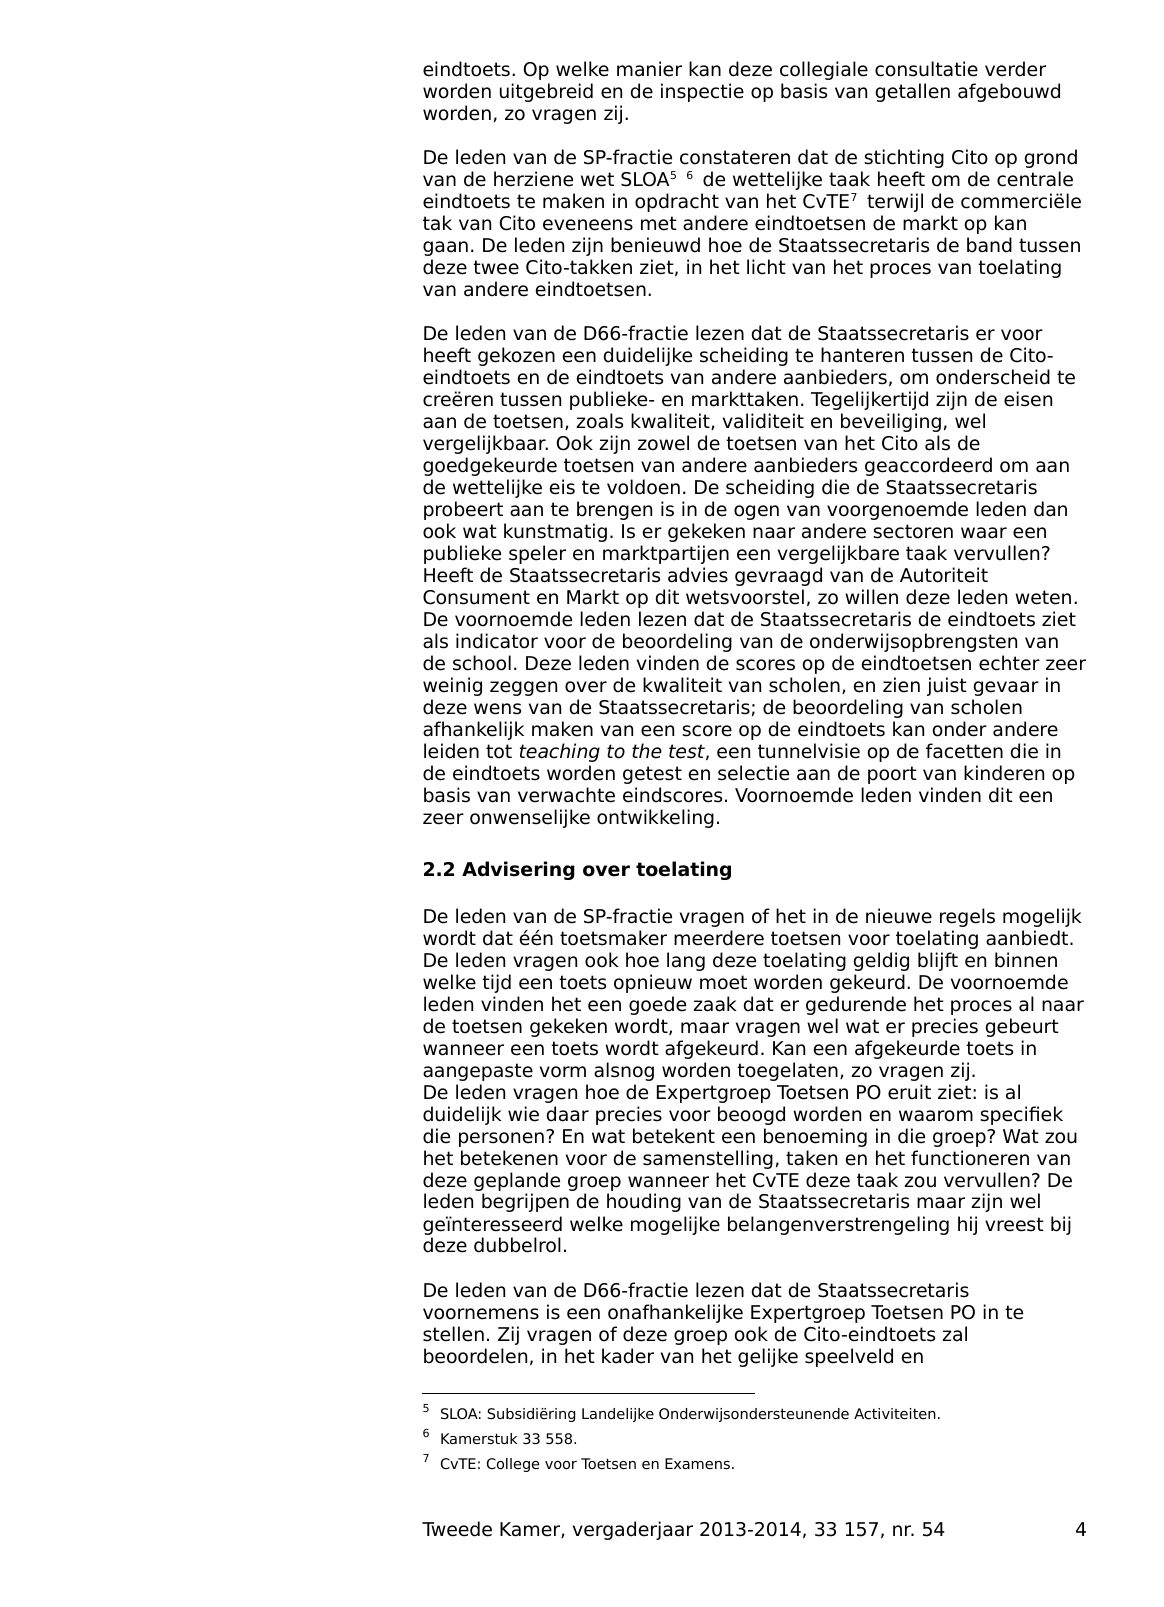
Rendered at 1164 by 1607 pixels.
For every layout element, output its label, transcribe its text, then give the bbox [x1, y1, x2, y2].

text De leden van de SP-fractie vragen of het in de nieuwe regels mogelijk wordt dat één toetsmaker meerdere toetsen voor toelating aanbiedt. De leden vragen ook hoe lang deze toelating geldig blijft en binnen welke tijd een toets opnieuw moet worden gekeurd. De voornoemde leden vinden het een goede zaak dat er gedurende het proces al naar de toetsen gekeken wordt, maar vragen wel wat er precies gebeurt wanneer een toets wordt afgekeurd. Kan een afgekeurde toets in aangepaste vorm alsnog worden toegelaten, zo vragen zij. [422, 906, 1087, 1082]
text De voornoemde leden lezen dat de Staatssecretaris de eindtoets ziet als indicator voor de beoordeling van de onderwijsopbrengsten van de school. Deze leden vinden de scores op de eindtoetsen echter zeer weinig zeggen over de kwaliteit van scholen, en zien juist gevaar in deze wens van de Staatssecretaris; de beoordeling van scholen afhankelijk maken van een score op de eindtoets kan onder andere leiden tot teaching to the test, een tunnelvisie op de facetten die in de eindtoets worden getest en selectie aan de poort van kinderen op basis van verwachte eindscores. Voornoemde leden vinden dit een zeer onwenselijke ontwikkeling. [422, 609, 1087, 829]
subtitle 2.2 Advisering over toelating [422, 859, 1087, 881]
text De leden van de D66-fractie lezen dat de Staatssecretaris er voor heeft gekozen een duidelijke scheiding te hanteren tussen de Cito-eindtoets en de eindtoets van andere aanbieders, om onderscheid te creëren tussen publieke- en markttaken. Tegelijkertijd zijn de eisen aan de toetsen, zoals kwaliteit, validiteit en beveiliging, wel vergelijkbaar. Ook zijn zowel de toetsen van het Cito als de goedgekeurde toetsen van andere aanbieders geaccordeerd om aan de wettelijke eis te voldoen. De scheiding die de Staatssecretaris probeert aan te brengen is in de ogen van voorgenoemde leden dan ook wat kunstmatig. Is er gekeken naar andere sectoren waar een publieke speler en marktpartijen een vergelijkbare taak vervullen? Heeft de Staatssecretaris advies gevraagd van de Autoriteit Consument en Markt op dit wetsvoorstel, zo willen deze leden weten. [422, 323, 1087, 609]
text CvTE: College voor Toetsen en Examens. [422, 1452, 1087, 1474]
text Kamerstuk 33 558. [422, 1427, 1087, 1449]
text De leden vragen hoe de Expertgroep Toetsen PO eruit ziet: is al duidelijk wie daar precies voor beoogd worden en waarom specifiek die personen? En wat betekent een benoeming in die groep? Wat zou het betekenen voor de samenstelling, taken en het functioneren van deze geplande groep wanneer het CvTE deze taak zou vervullen? De leden begrijpen de houding van de Staatssecretaris maar zijn wel geïnteresseerd welke mogelijke belangenverstrengeling hij vreest bij deze dubbelrol. [422, 1082, 1087, 1257]
text De leden van de D66-fractie lezen dat de Staatssecretaris voornemens is een onafhankelijke Expertgroep Toetsen PO in te stellen. Zij vragen of deze groep ook de Cito-eindtoets zal beoordelen, in het kader van het gelijke speelveld en [422, 1279, 1087, 1367]
text SLOA: Subsidiëring Landelijke Onderwijsondersteunende Activiteiten. [422, 1402, 1087, 1424]
text eindtoets. Op welke manier kan deze collegiale consultatie verder worden uitgebreid en de inspectie op basis van getallen afgebouwd worden, zo vragen zij. [422, 59, 1087, 125]
text De leden van de SP-fractie constateren dat de stichting Cito op grond van de herziene wet SLOA de wettelijke taak heeft om de centrale eindtoets te maken in opdracht van het CvTE terwijl de commerciële tak van Cito eveneens met andere eindtoetsen de markt op kan gaan. De leden zijn benieuwd hoe de Staatssecretaris de band tussen deze twee Cito-takken ziet, in het licht van het proces van toelating van andere eindtoetsen. [422, 147, 1087, 301]
